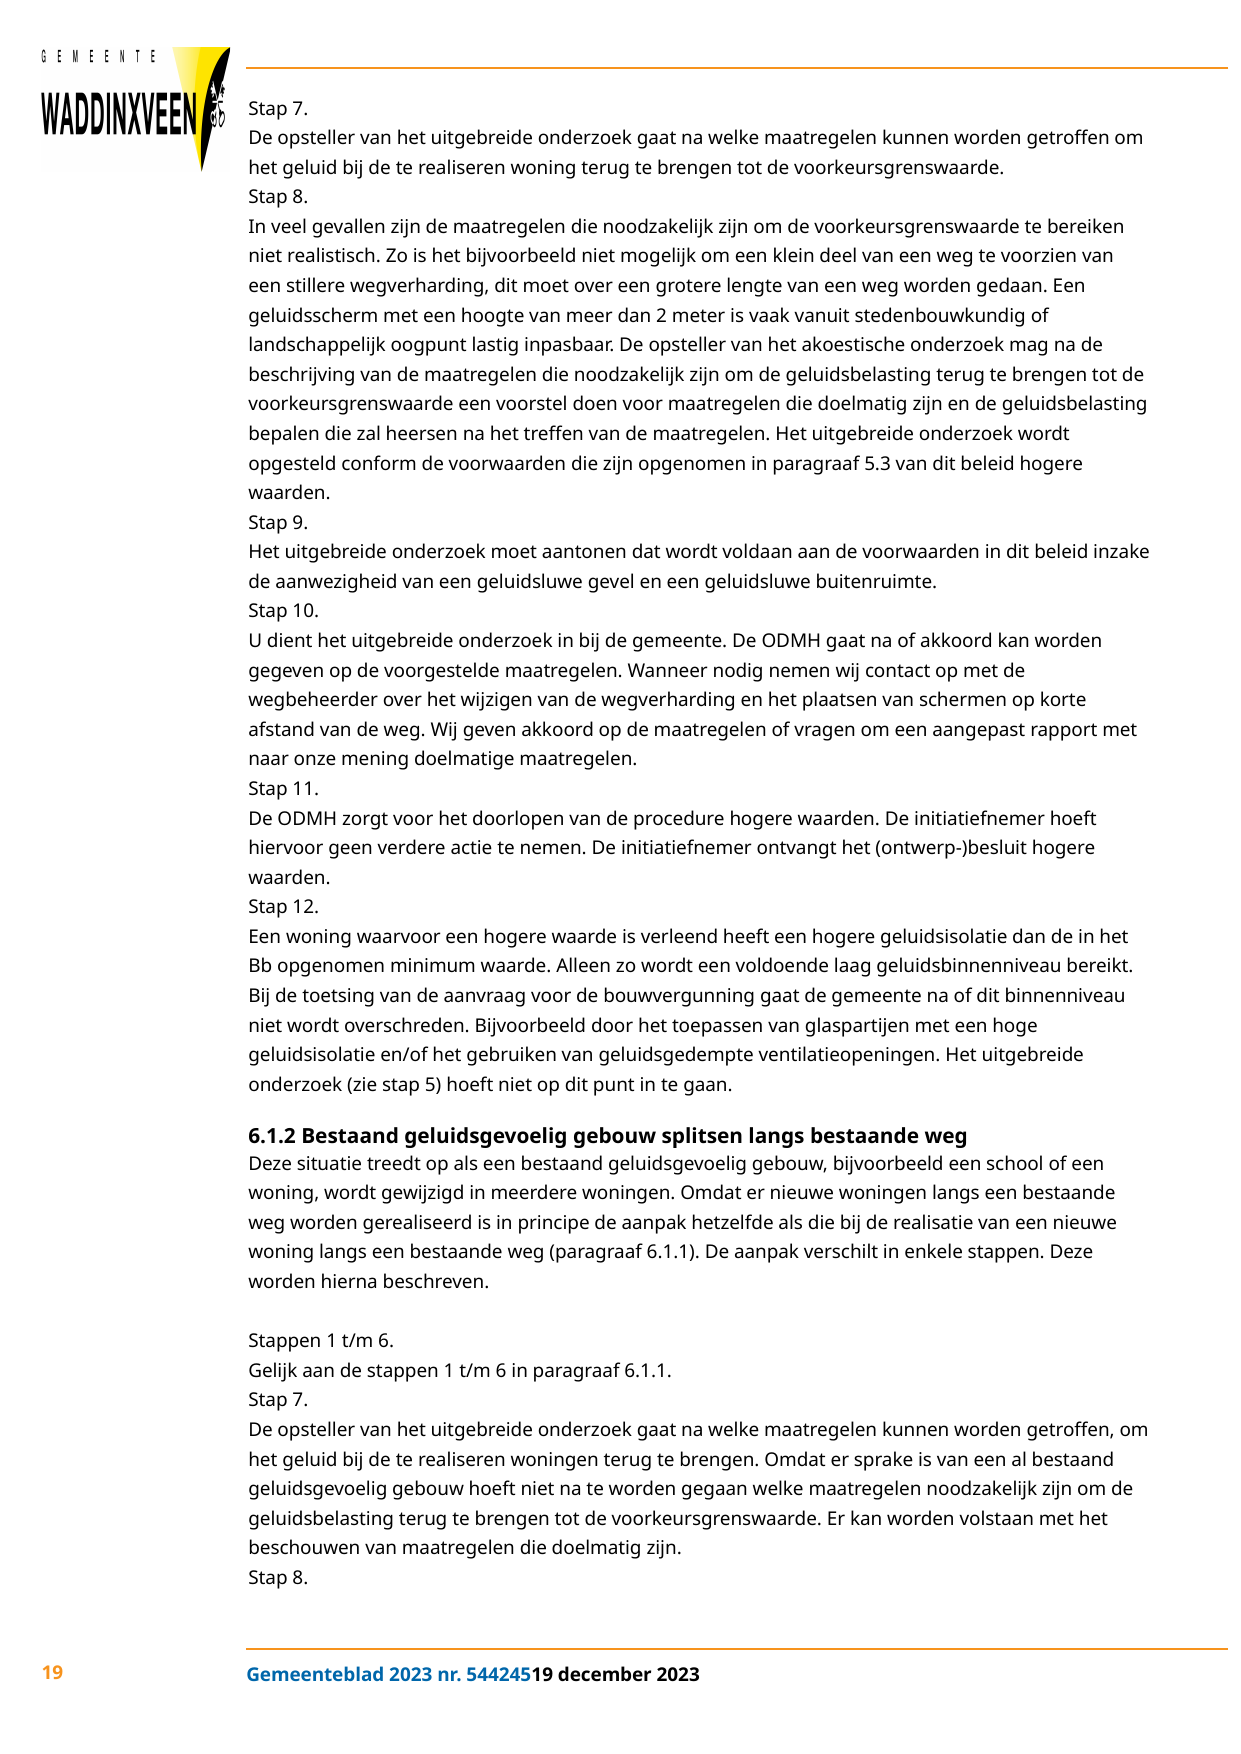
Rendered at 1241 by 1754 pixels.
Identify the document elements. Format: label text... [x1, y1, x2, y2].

text Gelijk aan de stappen 1 t/m 6 in paragraaf 6.1.1. [248, 1357, 1152, 1383]
text Stap 11. [248, 775, 1152, 801]
text Deze situatie treedt op als een bestaand geluidsgevoelig gebouw, bijvoorbeeld een school of een woning, wordt gewijzigd in meerdere woningen. Omdat er nieuwe woningen langs een bestaande weg worden gerealiseerd is in principe de aanpak hetzelfde als die bij de realisatie van een nieuwe woning langs een bestaande weg (paragraaf 6.1.1). De aanpak verschilt in enkele stappen. Deze worden hierna beschreven. [248, 1150, 1152, 1294]
text Het uitgebreide onderzoek moet aantonen dat wordt voldaan aan de voorwaarden in dit beleid inzake de aanwezigheid van een geluidsluwe gevel en een geluidsluwe buitenruimte. [248, 538, 1152, 594]
text De opsteller van het uitgebreide onderzoek gaat na welke maatregelen kunnen worden getroffen om het geluid bij de te realiseren woning terug te brengen tot de voorkeursgrenswaarde. [248, 124, 1152, 180]
text 6.1.2 Bestaand geluidsgevoelig gebouw splitsen langs bestaande weg [248, 1121, 1152, 1150]
text Stap 12. [248, 893, 1152, 919]
text Stap 8. [248, 1564, 1152, 1590]
text Stap 7. [248, 1387, 1152, 1412]
text Stap 9. [248, 509, 1152, 535]
text Stap 7. [248, 95, 1152, 121]
text In veel gevallen zijn de maatregelen die noodzakelijk zijn om de voorkeursgrenswaarde te bereiken niet realistisch. Zo is het bijvoorbeeld niet mogelijk om een klein deel van een weg te voorzien van een stillere wegverharding, dit moet over een grotere lengte van een weg worden gedaan. Een geluidsscherm met een hoogte van meer dan 2 meter is vaak vanuit stedenbouwkundig of landschappelijk oogpunt lastig inpasbaar. De opsteller van het akoestische onderzoek mag na de beschrijving van de maatregelen die noodzakelijk zijn om de geluidsbelasting terug te brengen tot de voorkeursgrenswaarde een voorstel doen voor maatregelen die doelmatig zijn en de geluidsbelasting bepalen die zal heersen na het treffen van de maatregelen. Het uitgebreide onderzoek wordt opgesteld conform de voorwaarden die zijn opgenomen in paragraaf 5.3 van dit beleid hogere waarden. [248, 213, 1152, 505]
text De opsteller van het uitgebreide onderzoek gaat na welke maatregelen kunnen worden getroffen, om het geluid bij de te realiseren woningen terug te brengen. Omdat er sprake is van een al bestaand geluidsgevoelig gebouw hoeft niet na te worden gegaan welke maatregelen noodzakelijk zijn om de geluidsbelasting terug te brengen tot de voorkeursgrenswaarde. Er kan worden volstaan met het beschouwen van maatregelen die doelmatig zijn. [248, 1416, 1152, 1560]
text Een woning waarvoor een hogere waarde is verleend heeft een hogere geluidsisolatie dan de in het Bb opgenomen minimum waarde. Alleen zo wordt een voldoende laag geluidsbinnenniveau bereikt. Bij de toetsing van de aanvraag voor de bouwvergunning gaat de gemeente na of dit binnenniveau niet wordt overschreden. Bijvoorbeeld door het toepassen van glaspartijen met een hoge geluidsisolatie en/of het gebruiken van geluidsgedempte ventilatieopeningen. Het uitgebreide onderzoek (zie stap 5) hoeft niet op dit punt in te gaan. [248, 923, 1152, 1097]
text Stappen 1 t/m 6. [248, 1327, 1152, 1353]
text Stap 8. [248, 183, 1152, 209]
text U dient het uitgebreide onderzoek in bij de gemeente. De ODMH gaat na of akkoord kan worden gegeven op de voorgestelde maatregelen. Wanneer nodig nemen wij contact op met de wegbeheerder over het wijzigen van de wegverharding en het plaatsen van schermen op korte afstand van de weg. Wij geven akkoord op de maatregelen of vragen om een aangepast rapport met naar onze mening doelmatige maatregelen. [248, 627, 1152, 771]
picture [41, 47, 231, 172]
text De ODMH zorgt voor het doorlopen van de procedure hogere waarden. De initiatiefnemer hoeft hiervoor geen verdere actie te nemen. De initiatiefnemer ontvangt het (ontwerp-)besluit hogere waarden. [248, 805, 1152, 890]
text Stap 10. [248, 598, 1152, 623]
